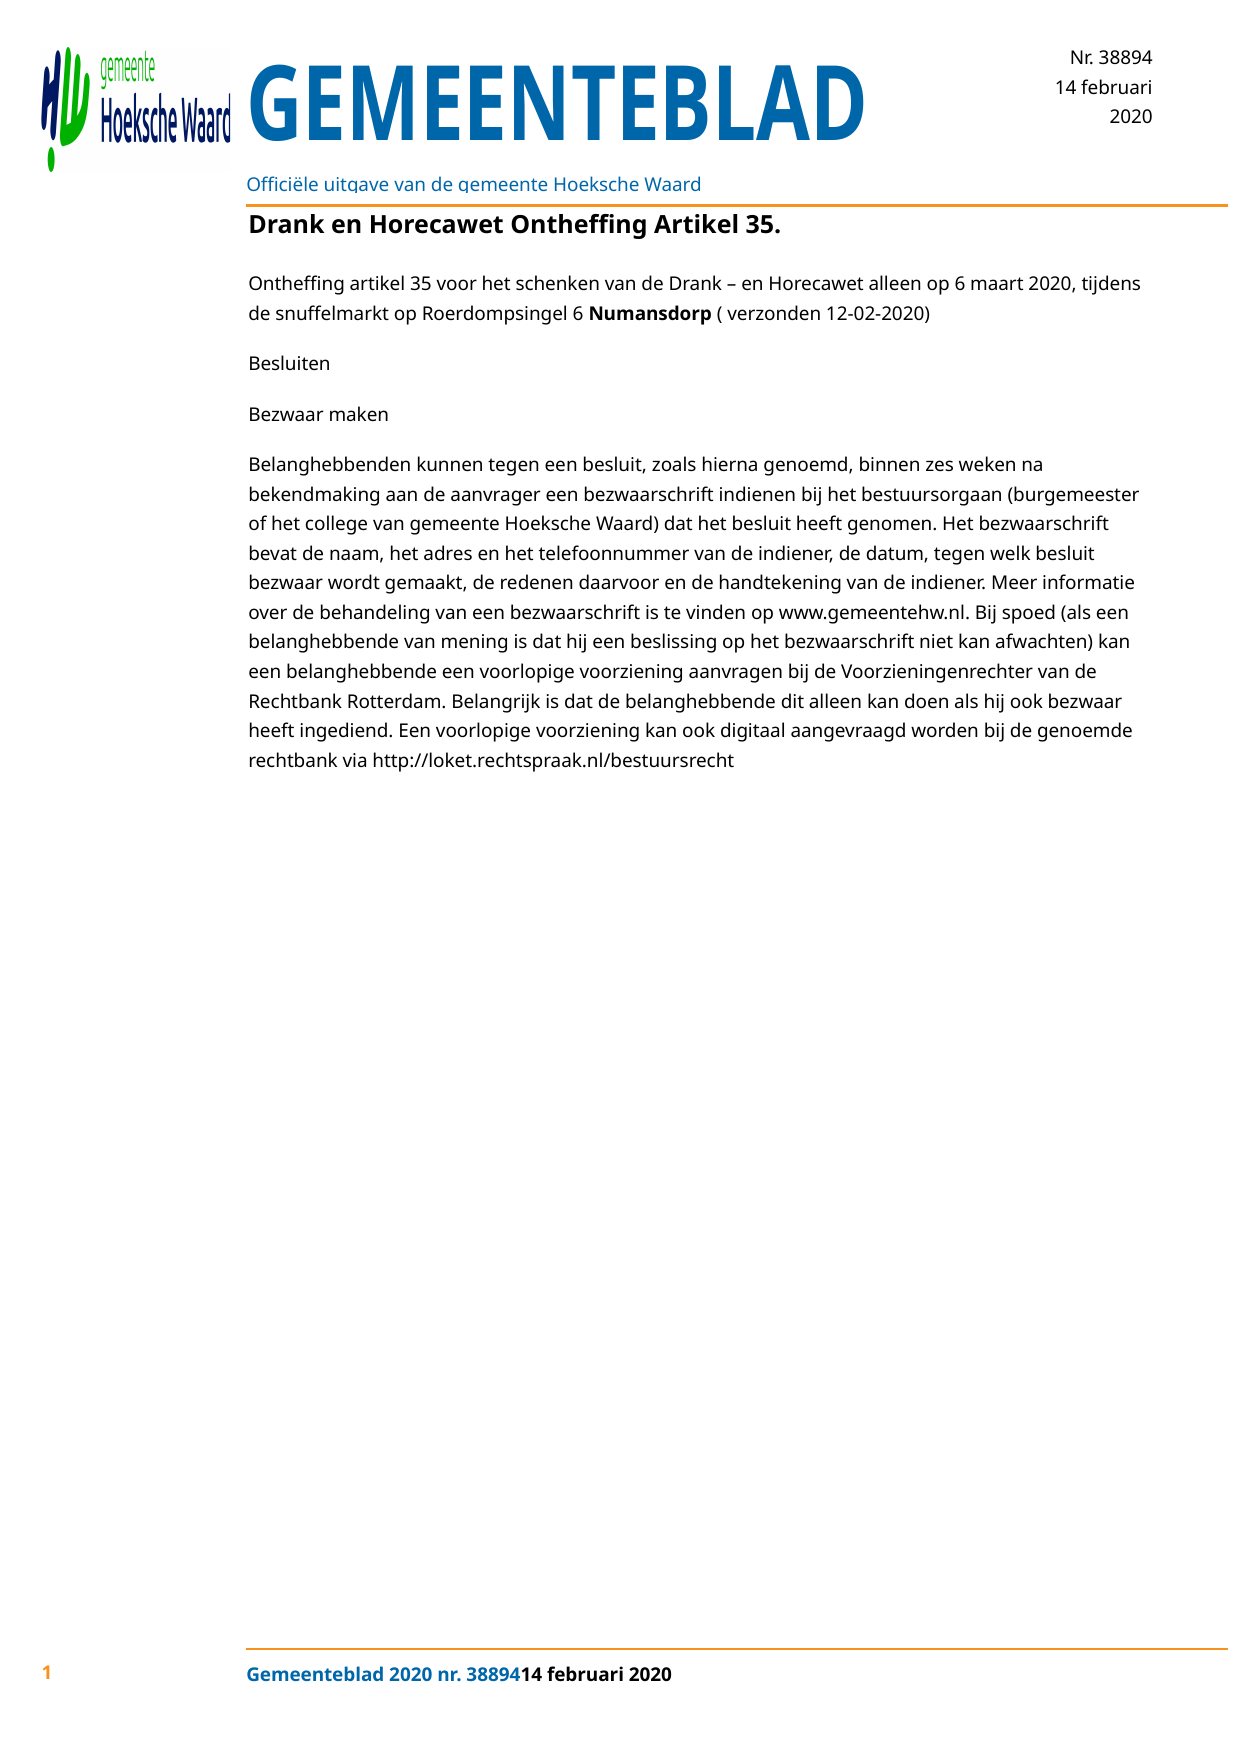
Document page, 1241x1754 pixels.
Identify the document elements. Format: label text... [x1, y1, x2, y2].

text Bezwaar maken [248, 401, 1152, 426]
picture [41, 47, 231, 172]
text Ontheffing artikel 35 voor het schenken van de Drank – en Horecawet alleen op 6 maart 2020, tijdens de snuffelmarkt op Roerdompsingel 6 Numansdorp ( verzonden 12-02-2020) [248, 270, 1152, 326]
text Besluiten [248, 350, 1152, 376]
text Belanghebbenden kunnen tegen een besluit, zoals hierna genoemd, binnen zes weken na bekendmaking aan de aanvrager een bezwaarschrift indienen bij het bestuursorgaan (burgemeester of het college van gemeente Hoeksche Waard) dat het besluit heeft genomen. Het bezwaarschrift bevat de naam, het adres en het telefoonnummer van de indiener, de datum, tegen welk besluit bezwaar wordt gemaakt, de redenen daarvoor en de handtekening van de indiener. Meer informatie over de behandeling van een bezwaarschrift is te vinden op www.gemeentehw.nl. Bij spoed (als een belanghebbende van mening is dat hij een beslissing op het bezwaarschrift niet kan afwachten) kan een belanghebbende een voorlopige voorziening aanvragen bij de Voorzieningenrechter van de Rechtbank Rotterdam. Belangrijk is dat de belanghebbende dit alleen kan doen als hij ook bezwaar heeft ingediend. Een voorlopige voorziening kan ook digitaal aangevraagd worden bij de genoemde rechtbank via http://loket.rechtspraak.nl/bestuursrecht [248, 451, 1152, 773]
text Drank en Horecawet Ontheffing Artikel 35. [248, 207, 1152, 241]
